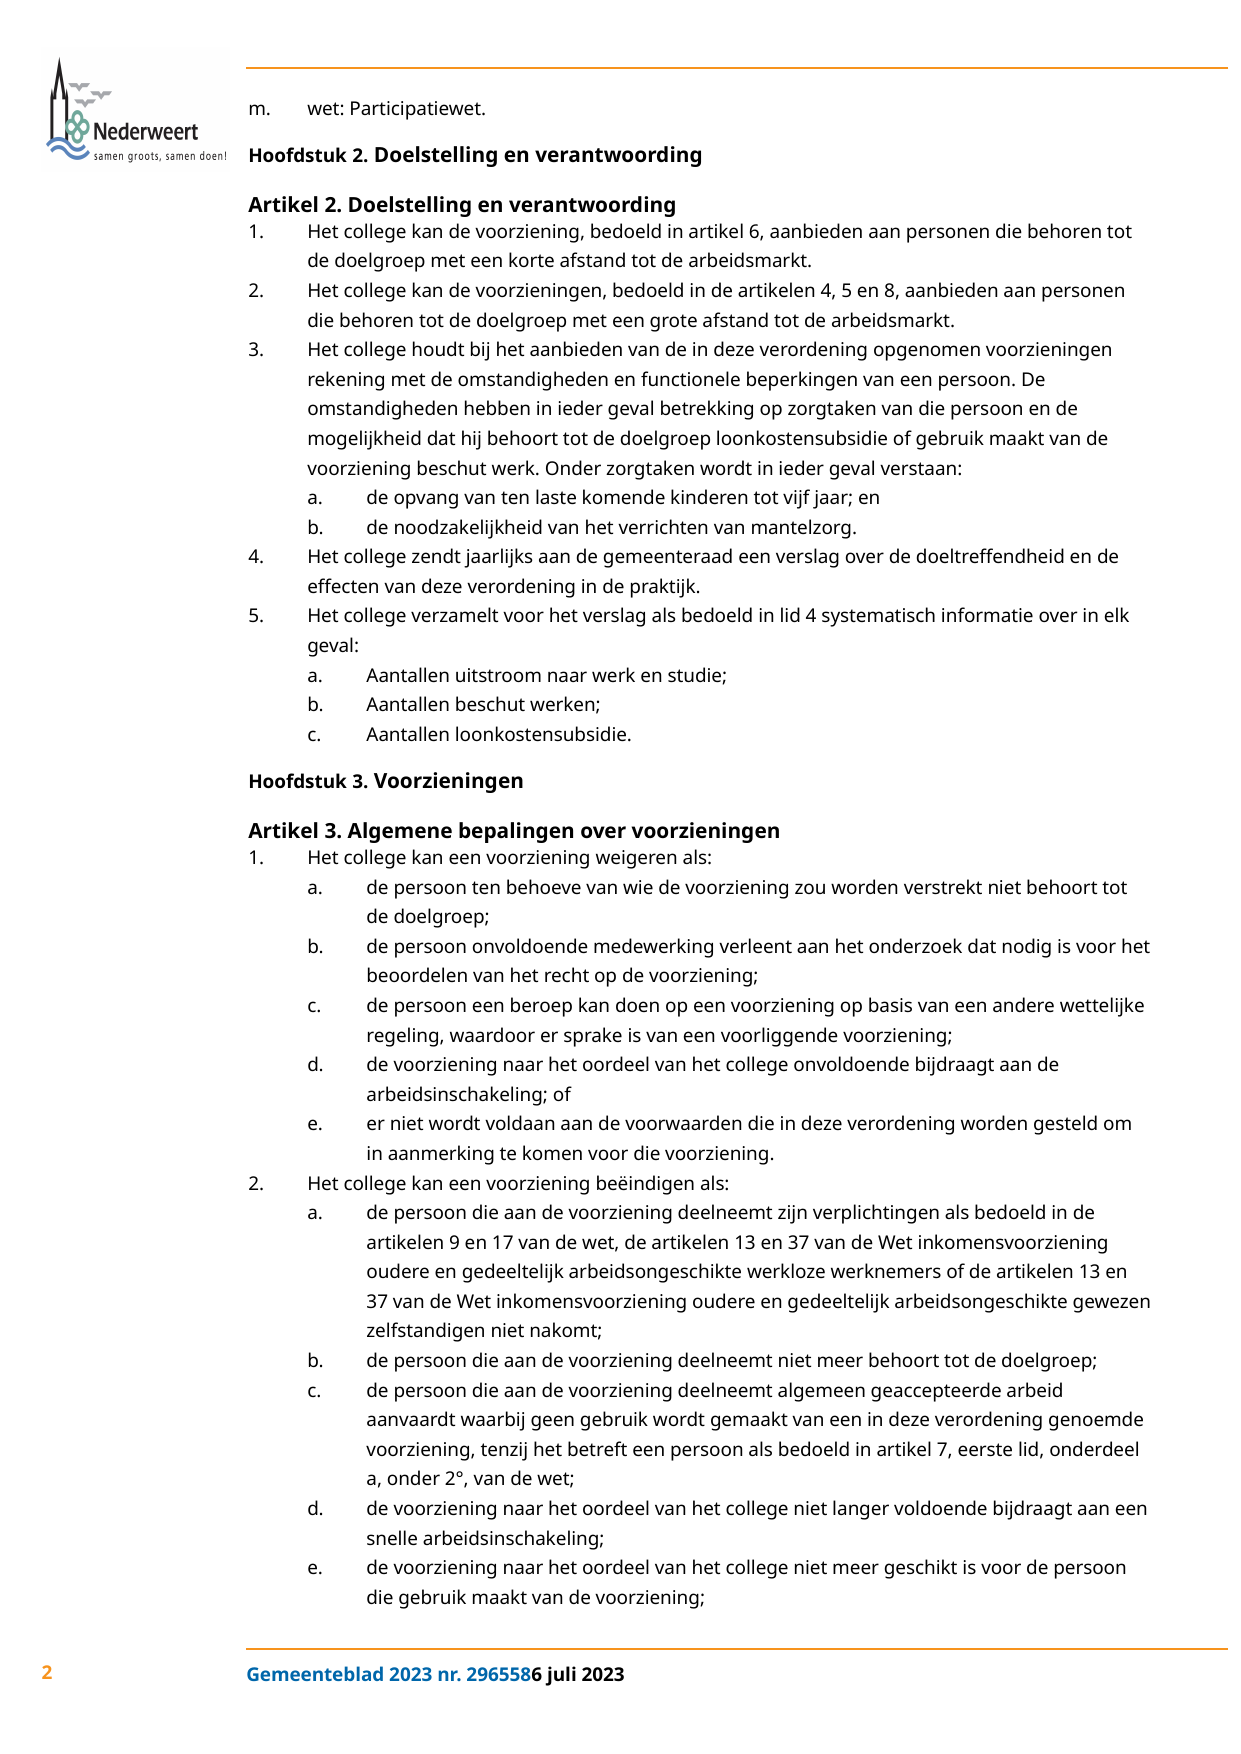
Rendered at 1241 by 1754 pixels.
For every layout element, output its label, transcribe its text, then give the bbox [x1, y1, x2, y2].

list Het college kan de voorziening, bedoeld in artikel 6, aanbieden aan personen die behoren tot de doelgroep met een korte afstand tot de arbeidsmarkt. [248, 218, 1152, 273]
list de persoon ten behoeve van wie de voorziening zou worden verstrekt niet behoort tot de doelgroep; [307, 874, 1152, 929]
list Aantallen loonkostensubsidie. [307, 721, 1152, 747]
text Hoofdstuk 2. Doelstelling en verantwoording [248, 140, 1152, 169]
list de persoon onvoldoende medewerking verleent aan het onderzoek dat nodig is voor het beoordelen van het recht op de voorziening; [307, 933, 1152, 988]
list de persoon die aan de voorziening deelneemt algemeen geaccepteerde arbeid aanvaardt waarbij geen gebruik wordt gemaakt van een in deze verordening genoemde voorziening, tenzij het betreft een persoon als bedoeld in artikel 7, eerste lid, onderdeel a, onder 2°, van de wet; [307, 1377, 1152, 1491]
list Aantallen uitstroom naar werk en studie; [307, 662, 1152, 688]
list Het college kan de voorzieningen, bedoeld in de artikelen 4, 5 en 8, aanbieden aan personen die behoren tot de doelgroep met een grote afstand tot de arbeidsmarkt. [248, 277, 1152, 333]
picture [41, 47, 231, 172]
text Artikel 2. Doelstelling en verantwoording [248, 190, 1152, 218]
list Het college houdt bij het aanbieden van de in deze verordening opgenomen voorzieningen rekening met de omstandigheden en functionele beperkingen van een persoon. De omstandigheden hebben in ieder geval betrekking op zorgtaken van die persoon en de mogelijkheid dat hij behoort tot de doelgroep loonkostensubsidie of gebruik maakt van de voorziening beschut werk. Onder zorgtaken wordt in ieder geval verstaan: [248, 336, 1152, 481]
list er niet wordt voldaan aan de voorwaarden die in deze verordening worden gesteld om in aanmerking te komen voor die voorziening. [307, 1111, 1152, 1166]
list de voorziening naar het oordeel van het college niet langer voldoende bijdraagt aan een snelle arbeidsinschakeling; [307, 1495, 1152, 1551]
list de opvang van ten laste komende kinderen tot vijf jaar; en [307, 484, 1152, 510]
text Artikel 3. Algemene bepalingen over voorzieningen [248, 816, 1152, 844]
list de persoon die aan de voorziening deelneemt zijn verplichtingen als bedoeld in de artikelen 9 en 17 van de wet, de artikelen 13 en 37 van de Wet inkomensvoorziening oudere en gedeeltelijk arbeidsongeschikte werkloze werknemers of de artikelen 13 en 37 van de Wet inkomensvoorziening oudere en gedeeltelijk arbeidsongeschikte gewezen zelfstandigen niet nakomt; [307, 1199, 1152, 1343]
list de persoon die aan de voorziening deelneemt niet meer behoort tot de doelgroep; [307, 1347, 1152, 1373]
list Het college zendt jaarlijks aan de gemeenteraad een verslag over de doeltreffendheid en de effecten van deze verordening in de praktijk. [248, 543, 1152, 599]
text Hoofdstuk 3. Voorzieningen [248, 767, 1152, 795]
list Aantallen beschut werken; [307, 691, 1152, 717]
list Het college kan een voorziening weigeren als: [248, 844, 1152, 870]
list wet: Participatiewet. [248, 95, 1152, 121]
list Het college kan een voorziening beëindigen als: [248, 1170, 1152, 1196]
list de voorziening naar het oordeel van het college niet meer geschikt is voor de persoon die gebruik maakt van de voorziening; [307, 1554, 1152, 1610]
list de persoon een beroep kan doen op een voorziening op basis van een andere wettelijke regeling, waardoor er sprake is van een voorliggende voorziening; [307, 992, 1152, 1048]
list de noodzakelijkheid van het verrichten van mantelzorg. [307, 514, 1152, 540]
list Het college verzamelt voor het verslag als bedoeld in lid 4 systematisch informatie over in elk geval: [248, 603, 1152, 658]
list de voorziening naar het oordeel van het college onvoldoende bijdraagt aan de arbeidsinschakeling; of [307, 1051, 1152, 1107]
